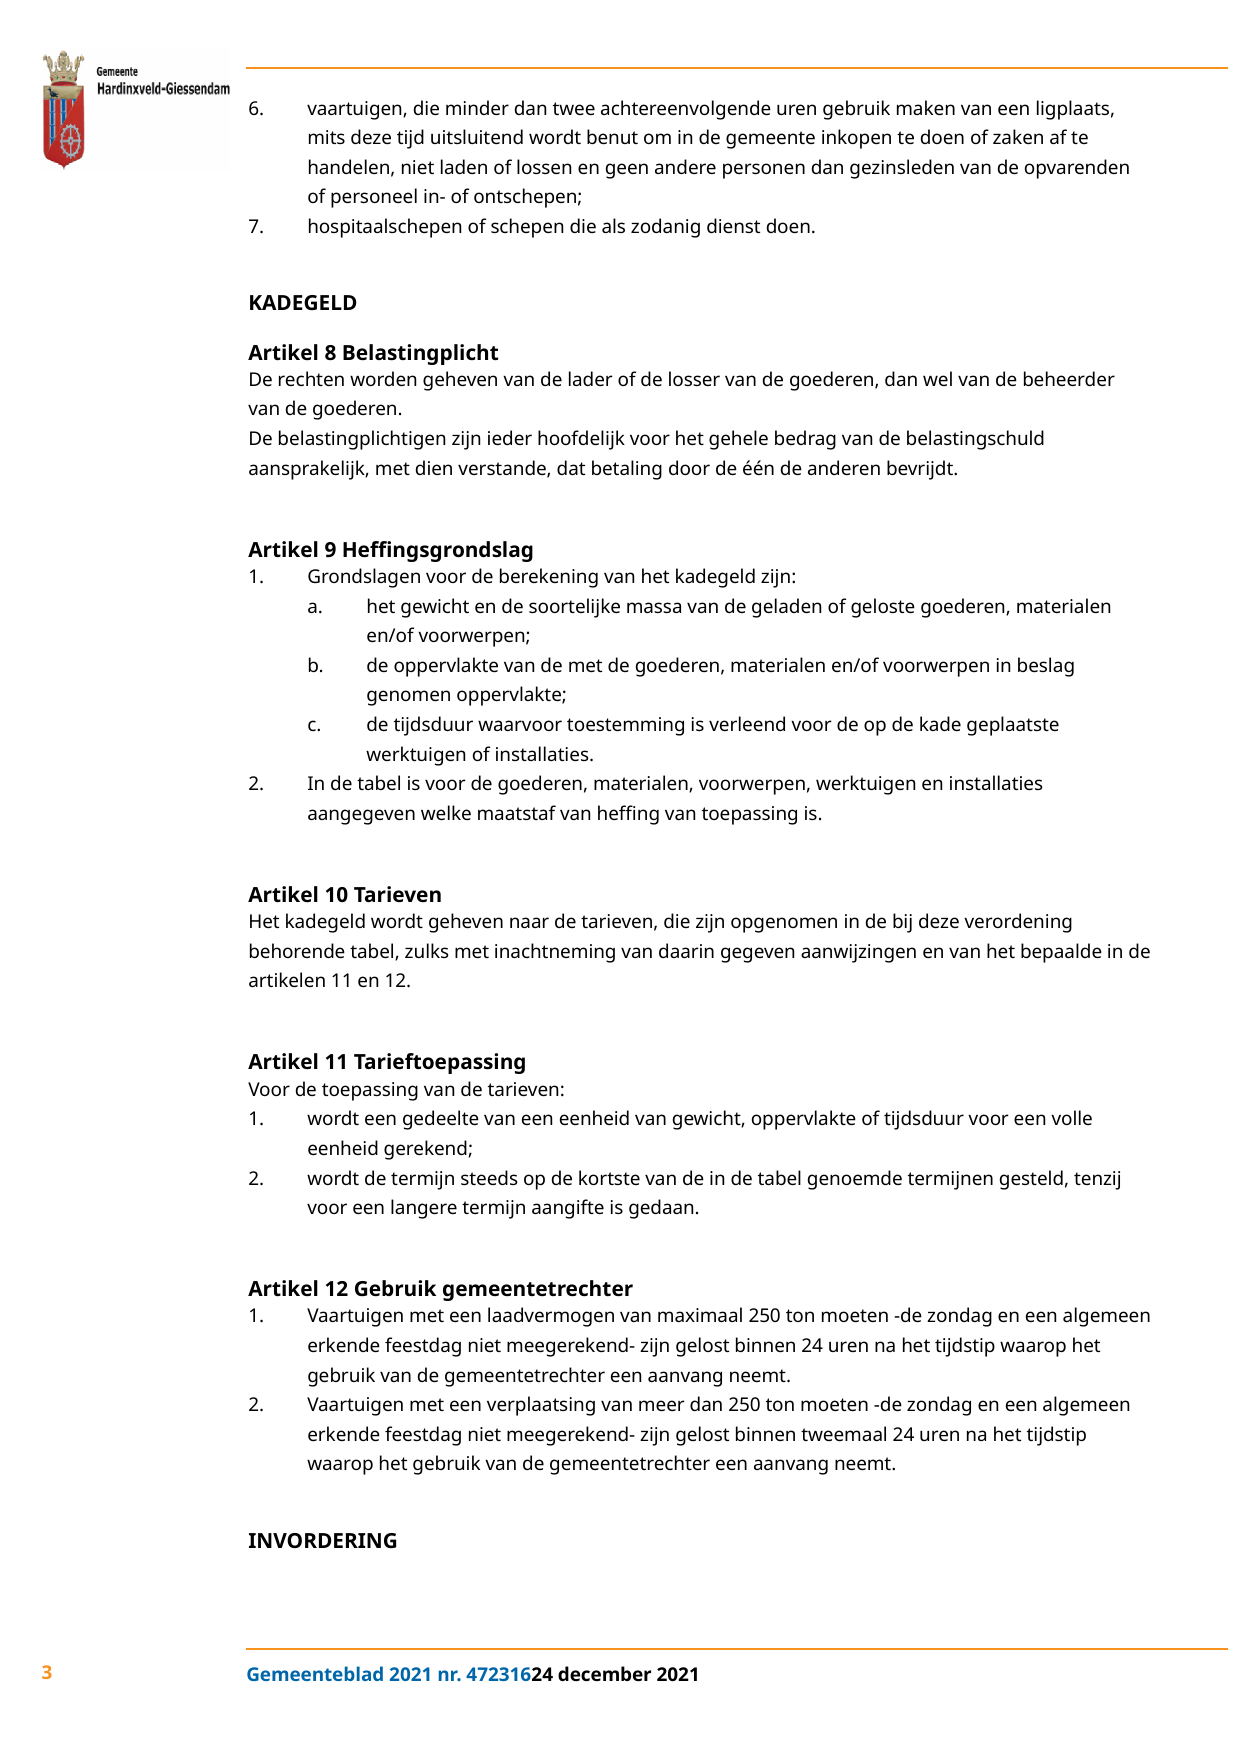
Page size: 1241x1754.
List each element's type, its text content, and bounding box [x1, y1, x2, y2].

text Voor de toepassing van de tarieven: [248, 1076, 1152, 1102]
text De belastingplichtigen zijn ieder hoofdelijk voor het gehele bedrag van de belastingschuld aansprakelijk, met dien verstande, dat betaling door de één de anderen bevrijdt. [248, 425, 1152, 481]
list wordt een gedeelte van een eenheid van gewicht, oppervlakte of tijdsduur voor een volle eenheid gerekend; [248, 1106, 1152, 1161]
list Vaartuigen met een verplaatsing van meer dan 250 ton moeten -de zondag en een algemeen erkende feestdag niet meegerekend- zijn gelost binnen tweemaal 24 uren na het tijdstip waarop het gebruik van de gemeentetrechter een aanvang neemt. [248, 1391, 1152, 1476]
list Grondslagen voor de berekening van het kadegeld zijn: [248, 563, 1152, 589]
list de oppervlakte van de met de goederen, materialen en/of voorwerpen in beslag genomen oppervlakte; [307, 652, 1152, 707]
text Artikel 11 Tarieftoepassing [248, 1047, 1152, 1076]
text INVORDERING [248, 1526, 1152, 1554]
text De rechten worden geheven van de lader of de losser van de goederen, dan wel van de beheerder van de goederen. [248, 366, 1152, 421]
text KADEGELD [248, 288, 1152, 317]
text Artikel 10 Tarieven [248, 880, 1152, 908]
picture [41, 47, 231, 172]
text Artikel 12 Gebruik gemeentetrechter [248, 1274, 1152, 1303]
list wordt de termijn steeds op de kortste van de in de tabel genoemde termijnen gesteld, tenzij voor een langere termijn aangifte is gedaan. [248, 1165, 1152, 1220]
list vaartuigen, die minder dan twee achtereenvolgende uren gebruik maken van een ligplaats, mits deze tijd uitsluitend wordt benut om in de gemeente inkopen te doen of zaken af te handelen, niet laden of lossen en geen andere personen dan gezinsleden van de opvarenden of personeel in- of ontschepen; [248, 95, 1152, 209]
list de tijdsduur waarvoor toestemming is verleend voor de op de kade geplaatste werktuigen of installaties. [307, 711, 1152, 766]
list In de tabel is voor de goederen, materialen, voorwerpen, werktuigen en installaties aangegeven welke maatstaf van heffing van toepassing is. [248, 770, 1152, 826]
text Artikel 9 Heffingsgrondslag [248, 535, 1152, 563]
list hospitaalschepen of schepen die als zodanig dienst doen. [248, 213, 1152, 239]
list het gewicht en de soortelijke massa van de geladen of geloste goederen, materialen en/of voorwerpen; [307, 593, 1152, 648]
text Artikel 8 Belastingplicht [248, 338, 1152, 366]
list Vaartuigen met een laadvermogen van maximaal 250 ton moeten -de zondag en een algemeen erkende feestdag niet meegerekend- zijn gelost binnen 24 uren na het tijdstip waarop het gebruik van de gemeentetrechter een aanvang neemt. [248, 1303, 1152, 1388]
text Het kadegeld wordt geheven naar de tarieven, die zijn opgenomen in de bij deze verordening behorende tabel, zulks met inachtneming van daarin gegeven aanwijzingen en van het bepaalde in de artikelen 11 en 12. [248, 908, 1152, 993]
